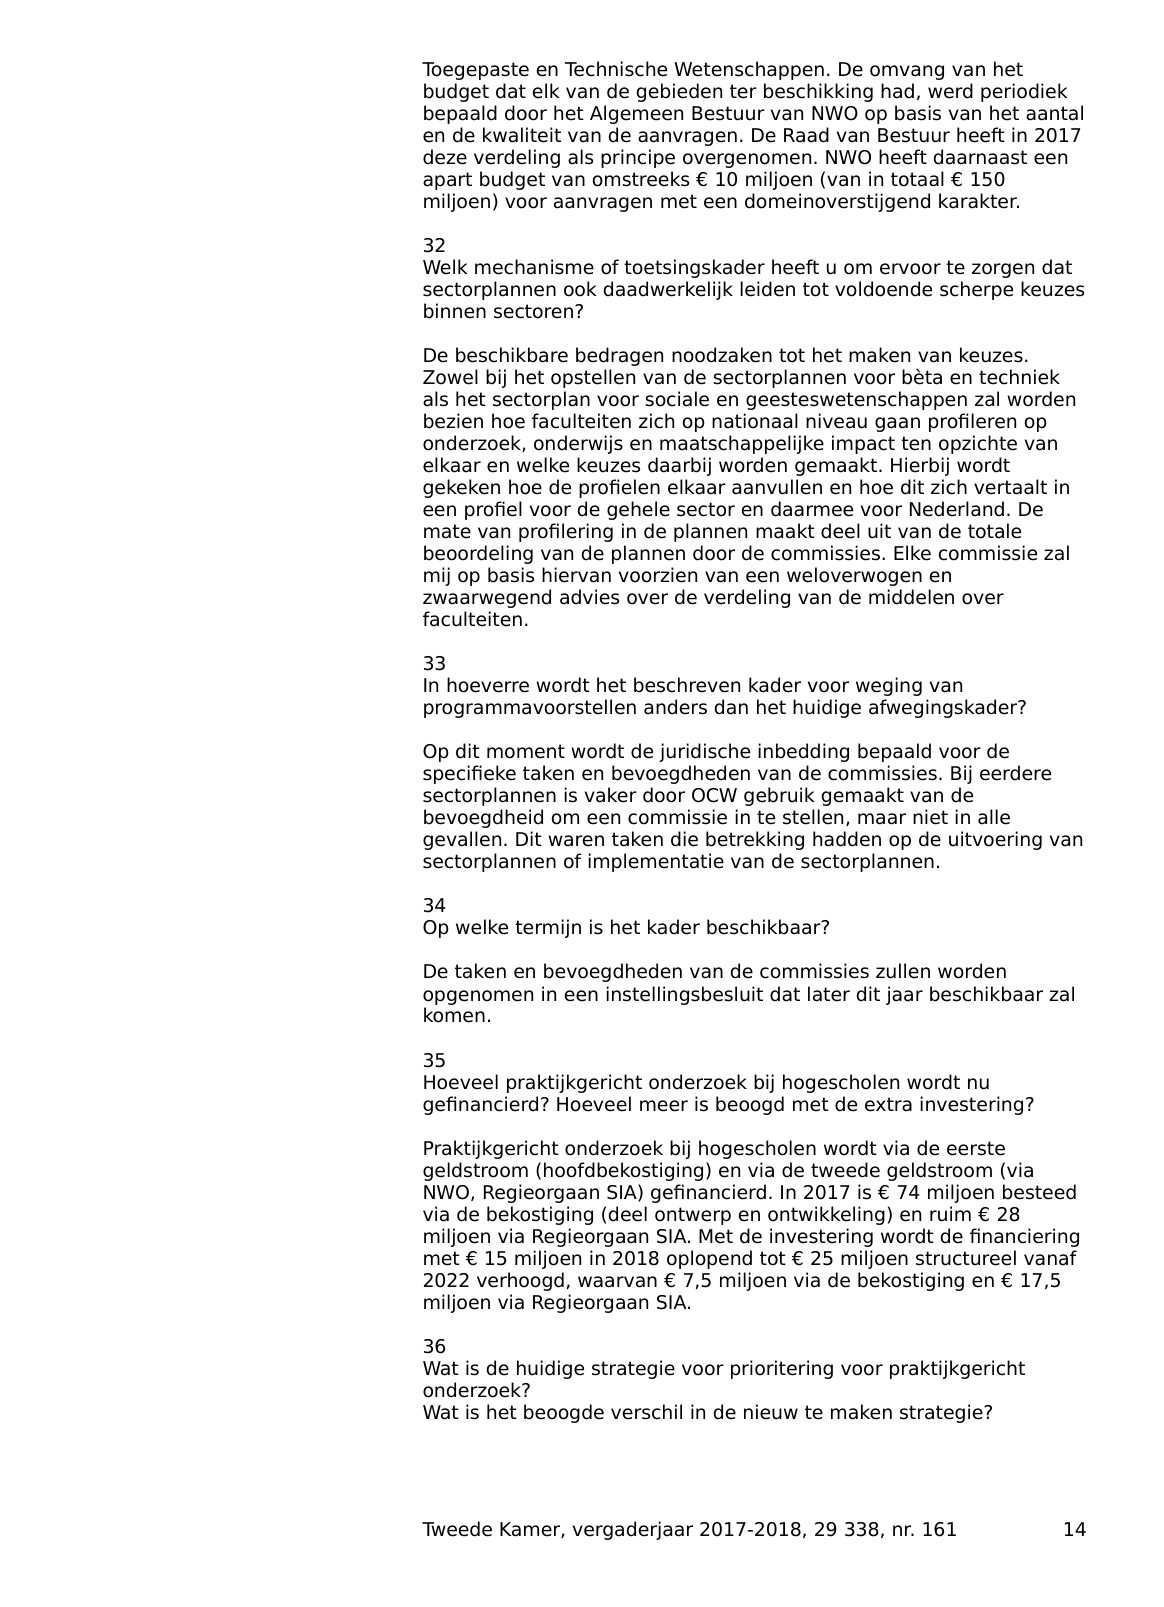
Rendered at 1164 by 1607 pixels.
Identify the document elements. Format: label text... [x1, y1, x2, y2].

text Wat is het beoogde verschil in de nieuw te maken strategie? [422, 1402, 1087, 1424]
text 34 [422, 895, 1087, 917]
text 35 [422, 1049, 1087, 1072]
text Op dit moment wordt de juridische inbedding bepaald voor de specifieke taken en bevoegdheden van de commissies. Bij eerdere sectorplannen is vaker door OCW gebruik gemaakt van de bevoegdheid om een commissie in te stellen, maar niet in alle gevallen. Dit waren taken die betrekking hadden op de uitvoering van sectorplannen of implementatie van de sectorplannen. [422, 741, 1087, 873]
text De taken en bevoegdheden van de commissies zullen worden opgenomen in een instellingsbesluit dat later dit jaar beschikbaar zal komen. [422, 961, 1087, 1027]
text Wat is de huidige strategie voor prioritering voor praktijkgericht onderzoek? [422, 1358, 1087, 1402]
text In hoeverre wordt het beschreven kader voor weging van programmavoorstellen anders dan het huidige afwegingskader? [422, 675, 1087, 719]
text 33 [422, 653, 1087, 675]
text De beschikbare bedragen noodzaken tot het maken van keuzes. Zowel bij het opstellen van de sectorplannen voor bèta en techniek als het sectorplan voor sociale en geesteswetenschappen zal worden bezien hoe faculteiten zich op nationaal niveau gaan profileren op onderzoek, onderwijs en maatschappelijke impact ten opzichte van elkaar en welke keuzes daarbij worden gemaakt. Hierbij wordt gekeken hoe de profielen elkaar aanvullen en hoe dit zich vertaalt in een profiel voor de gehele sector en daarmee voor Nederland. De mate van profilering in de plannen maakt deel uit van de totale beoordeling van de plannen door de commissies. Elke commissie zal mij op basis hiervan voorzien van een weloverwogen en zwaarwegend advies over de verdeling van de middelen over faculteiten. [422, 345, 1087, 631]
text Welk mechanisme of toetsingskader heeft u om ervoor te zorgen dat sectorplannen ook daadwerkelijk leiden tot voldoende scherpe keuzes binnen sectoren? [422, 257, 1087, 323]
text 32 [422, 235, 1087, 257]
text Praktijkgericht onderzoek bij hogescholen wordt via de eerste geldstroom (hoofdbekostiging) en via de tweede geldstroom (via NWO, Regieorgaan SIA) gefinancierd. In 2017 is € 74 miljoen besteed via de bekostiging (deel ontwerp en ontwikkeling) en ruim € 28 miljoen via Regieorgaan SIA. Met de investering wordt de financiering met € 15 miljoen in 2018 oplopend tot € 25 miljoen structureel vanaf 2022 verhoogd, waarvan € 7,5 miljoen via de bekostiging en € 17,5 miljoen via Regieorgaan SIA. [422, 1138, 1087, 1313]
text Toegepaste en Technische Wetenschappen. De omvang van het budget dat elk van de gebieden ter beschikking had, werd periodiek bepaald door het Algemeen Bestuur van NWO op basis van het aantal en de kwaliteit van de aanvragen. De Raad van Bestuur heeft in 2017 deze verdeling als principe overgenomen. NWO heeft daarnaast een apart budget van omstreeks € 10 miljoen (van in totaal € 150 miljoen) voor aanvragen met een domeinoverstijgend karakter. [422, 59, 1087, 213]
text Op welke termijn is het kader beschikbaar? [422, 917, 1087, 939]
text Hoeveel praktijkgericht onderzoek bij hogescholen wordt nu gefinancierd? Hoeveel meer is beoogd met de extra investering? [422, 1072, 1087, 1116]
text 36 [422, 1336, 1087, 1358]
